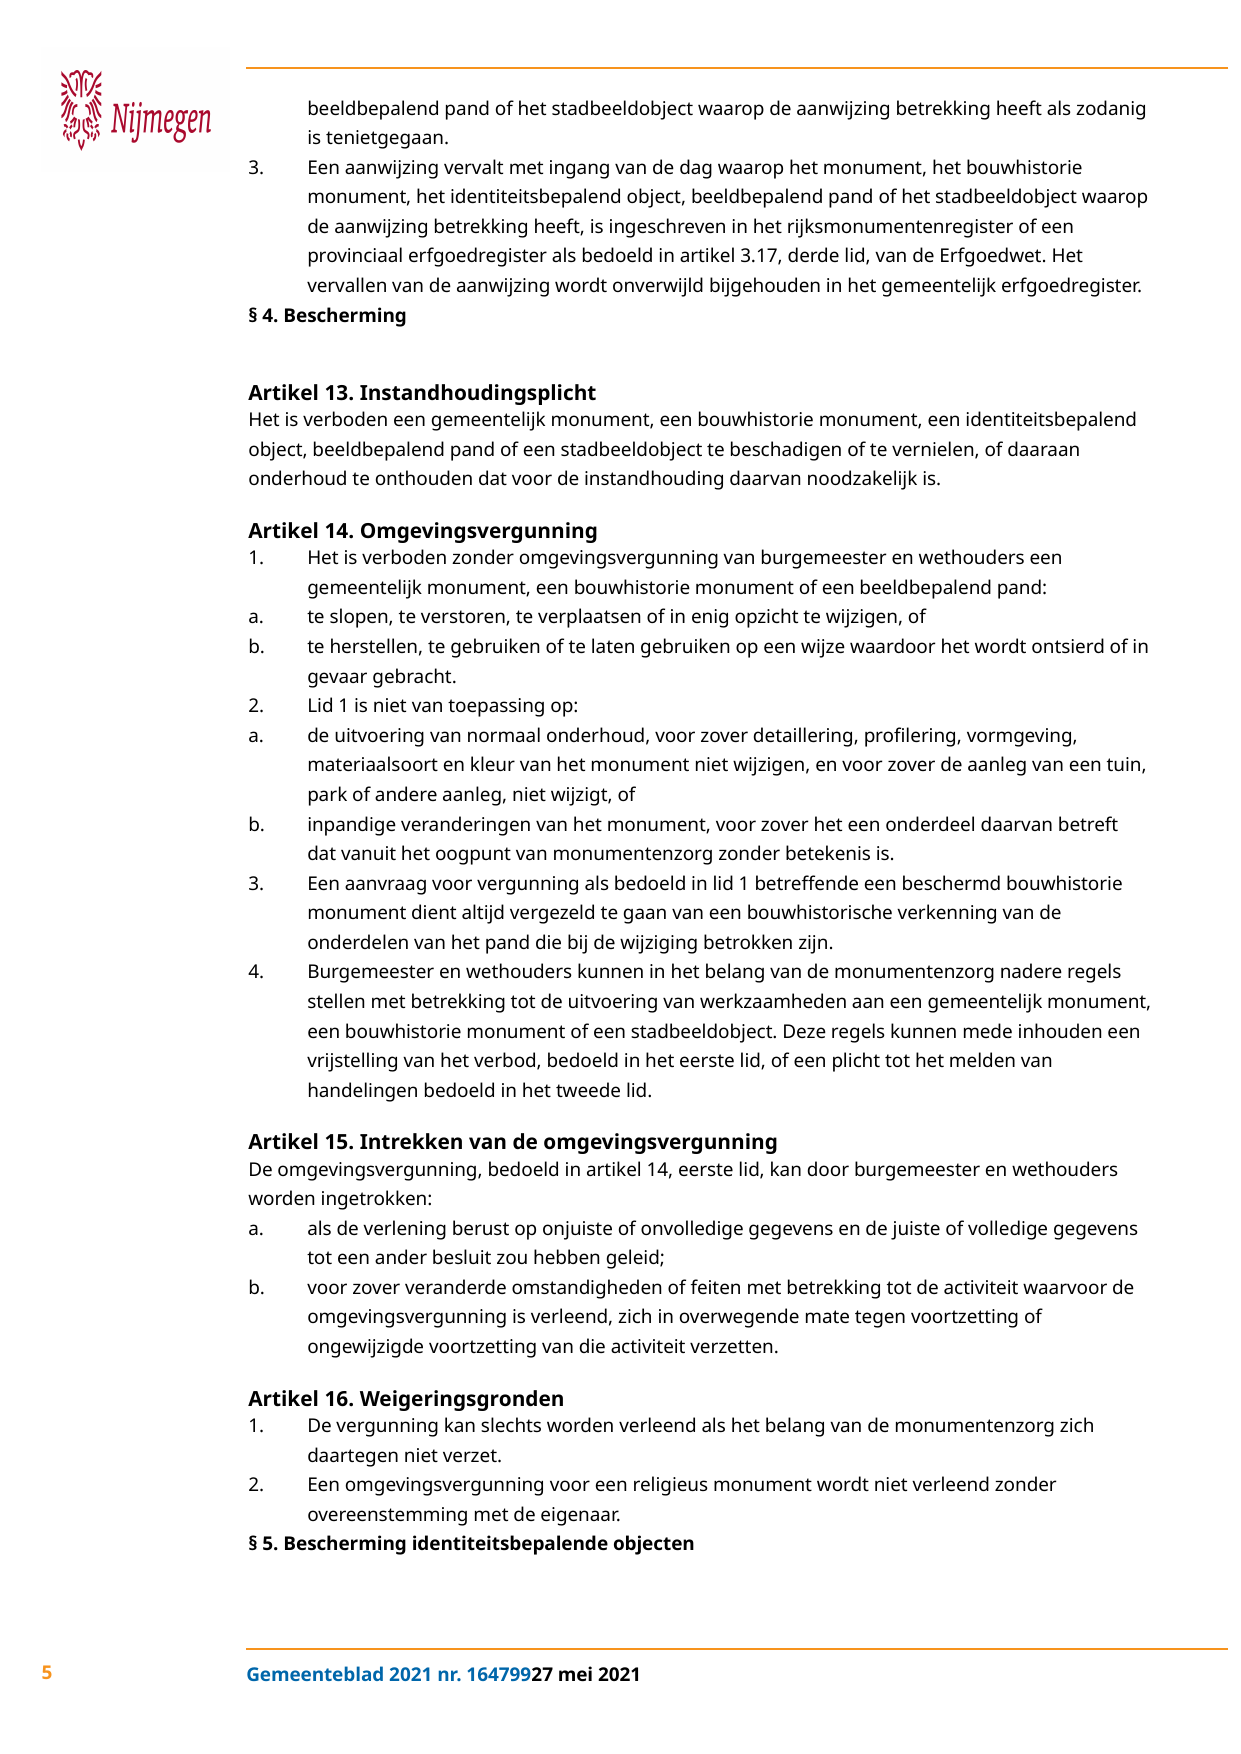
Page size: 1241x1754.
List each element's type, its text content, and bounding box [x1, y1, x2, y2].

list als de verlening berust op onjuiste of onvolledige gegevens en de juiste of volledige gegevens tot een ander besluit zou hebben geleid; [248, 1215, 1152, 1270]
list de uitvoering van normaal onderhoud, voor zover detaillering, profilering, vormgeving, materiaalsoort en kleur van het monument niet wijzigen, en voor zover de aanleg van een tuin, park of andere aanleg, niet wijzigt, of [248, 722, 1152, 807]
list beeldbepalend pand of het stadbeeldobject waarop de aanwijzing betrekking heeft als zodanig is tenietgegaan. [248, 95, 1152, 150]
text De omgevingsvergunning, bedoeld in artikel 14, eerste lid, kan door burgemeester en wethouders worden ingetrokken: [248, 1156, 1152, 1211]
text Artikel 16. Weigeringsgronden [248, 1384, 1152, 1412]
list te slopen, te verstoren, te verplaatsen of in enig opzicht te wijzigen, of [248, 604, 1152, 629]
list Een aanwijzing vervalt met ingang van de dag waarop het monument, het bouwhistorie monument, het identiteitsbepalend object, beeldbepalend pand of het stadbeeldobject waarop de aanwijzing betrekking heeft, is ingeschreven in het rijksmonumentenregister of een provinciaal erfgoedregister als bedoeld in artikel 3.17, derde lid, van de Erfgoedwet. Het vervallen van de aanwijzing wordt onverwijld bijgehouden in het gemeentelijk erfgoedregister. [248, 154, 1152, 298]
text Artikel 15. Intrekken van de omgevingsvergunning [248, 1127, 1152, 1156]
list voor zover veranderde omstandigheden of feiten met betrekking tot de activiteit waarvoor de omgevingsvergunning is verleend, zich in overwegende mate tegen voortzetting of ongewijzigde voortzetting van die activiteit verzetten. [248, 1274, 1152, 1359]
text Artikel 14. Omgevingsvergunning [248, 516, 1152, 544]
list Burgemeester en wethouders kunnen in het belang van de monumentenzorg nadere regels stellen met betrekking tot de uitvoering van werkzaamheden aan een gemeentelijk monument, een bouwhistorie monument of een stadbeeldobject. Deze regels kunnen mede inhouden een vrijstelling van het verbod, bedoeld in het eerste lid, of een plicht tot het melden van handelingen bedoeld in het tweede lid. [248, 959, 1152, 1103]
list Lid 1 is niet van toepassing op: [248, 692, 1152, 718]
text § 4. Bescherming [248, 302, 1152, 328]
list Een omgevingsvergunning voor een religieus monument wordt niet verleend zonder overeenstemming met de eigenaar. [248, 1471, 1152, 1527]
list te herstellen, te gebruiken of te laten gebruiken op een wijze waardoor het wordt ontsierd of in gevaar gebracht. [248, 633, 1152, 688]
list De vergunning kan slechts worden verleend als het belang van de monumentenzorg zich daartegen niet verzet. [248, 1412, 1152, 1467]
list Het is verboden zonder omgevingsvergunning van burgemeester en wethouders een gemeentelijk monument, een bouwhistorie monument of een beeldbepalend pand: [248, 544, 1152, 600]
list inpandige veranderingen van het monument, voor zover het een onderdeel daarvan betreft dat vanuit het oogpunt van monumentenzorg zonder betekenis is. [248, 811, 1152, 866]
text Het is verboden een gemeentelijk monument, een bouwhistorie monument, een identiteitsbepalend object, beeldbepalend pand of een stadbeeldobject te beschadigen of te vernielen, of daaraan onderhoud te onthouden dat voor de instandhouding daarvan noodzakelijk is. [248, 406, 1152, 491]
list Een aanvraag voor vergunning als bedoeld in lid 1 betreffende een beschermd bouwhistorie monument dient altijd vergezeld te gaan van een bouwhistorische verkenning van de onderdelen van het pand die bij de wijziging betrokken zijn. [248, 870, 1152, 955]
picture [41, 47, 231, 172]
text § 5. Bescherming identiteitsbepalende objecten [248, 1531, 1152, 1556]
text Artikel 13. Instandhoudingsplicht [248, 378, 1152, 406]
